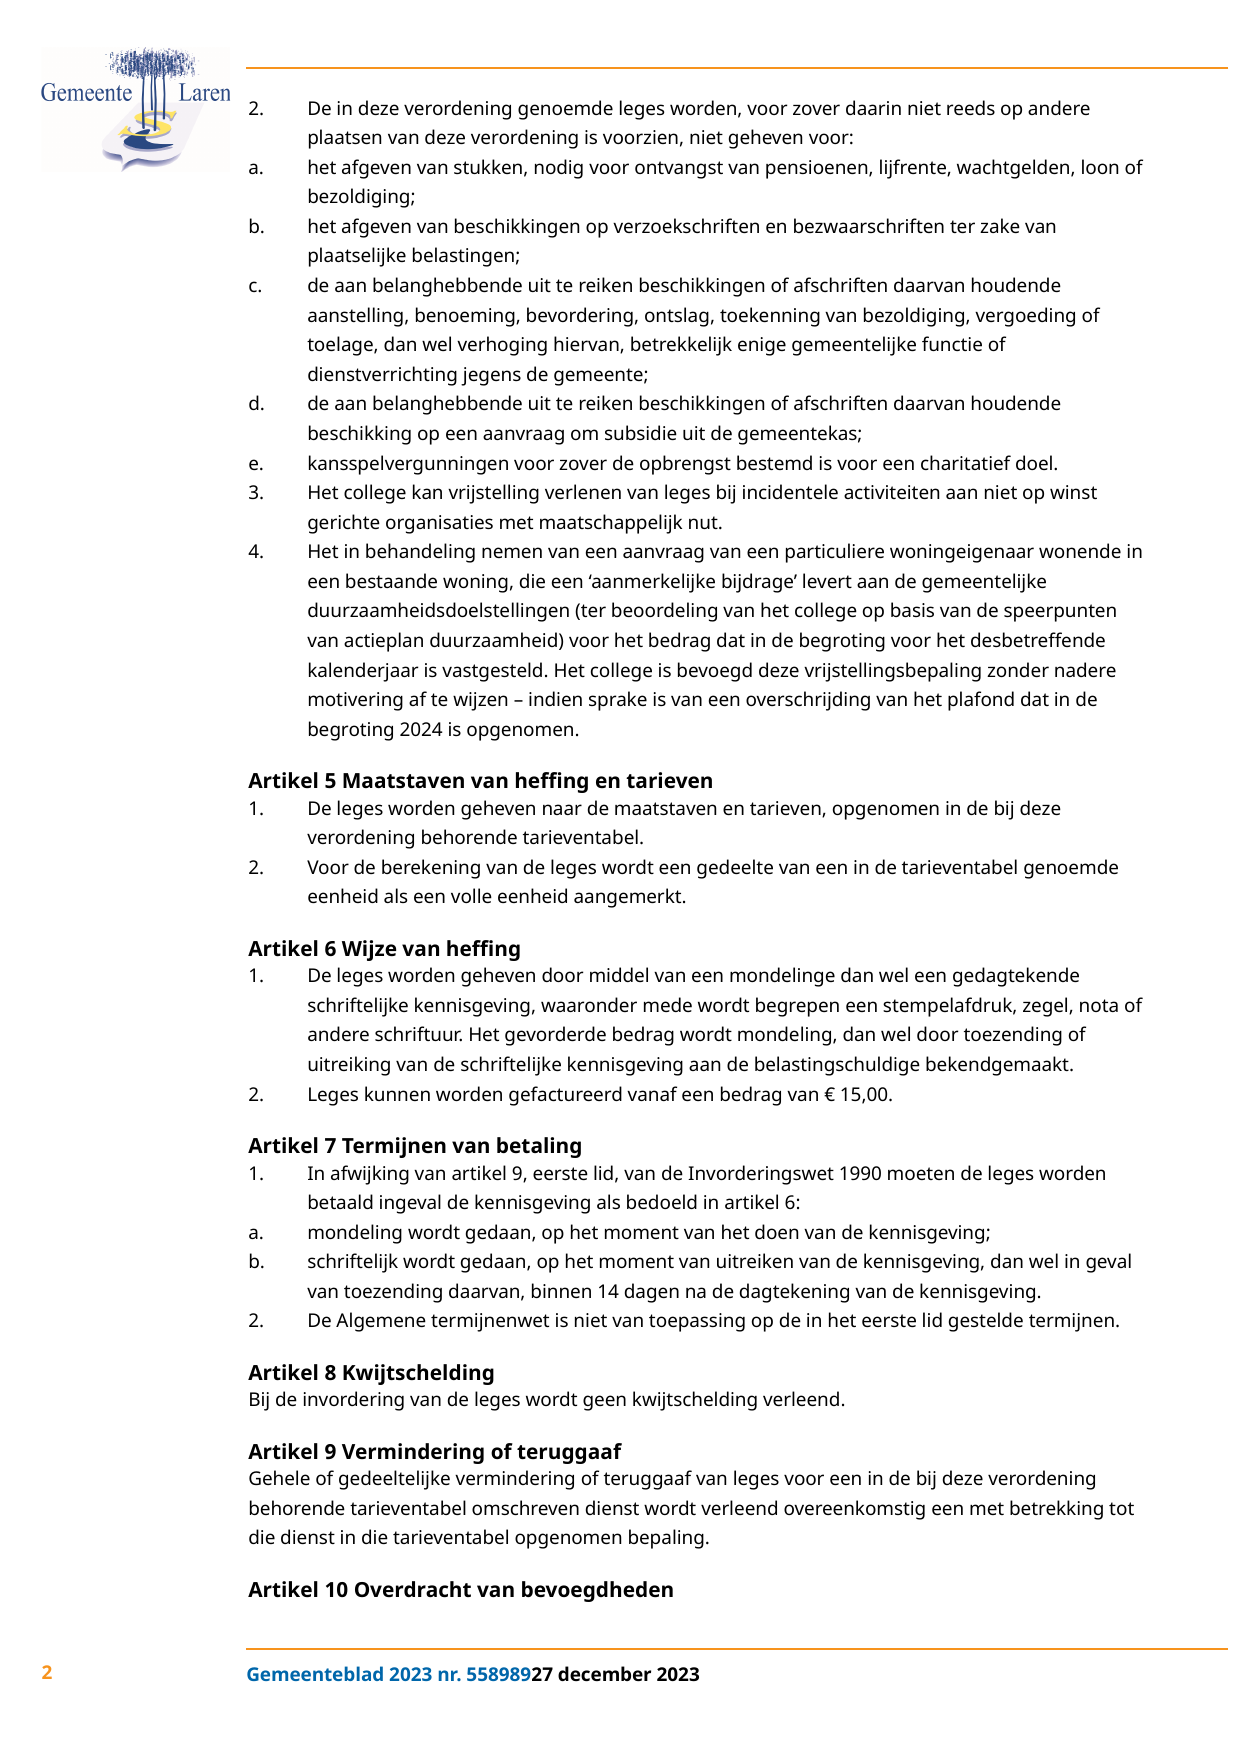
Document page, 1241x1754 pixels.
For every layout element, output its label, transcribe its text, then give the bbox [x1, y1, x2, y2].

text Bij de invordering van de leges wordt geen kwijtschelding verleend. [248, 1386, 1152, 1412]
list schriftelijk wordt gedaan, op het moment van uitreiken van de kennisgeving, dan wel in geval van toezending daarvan, binnen 14 dagen na de dagtekening van de kennisgeving. [248, 1248, 1152, 1304]
list de aan belanghebbende uit te reiken beschikkingen of afschriften daarvan houdende beschikking op een aanvraag om subsidie uit de gemeentekas; [248, 391, 1152, 446]
text Artikel 7 Termijnen van betaling [248, 1131, 1152, 1160]
text Artikel 5 Maatstaven van heffing en tarieven [248, 766, 1152, 795]
list Het in behandeling nemen van een aanvraag van een particuliere woningeigenaar wonende in een bestaande woning, die een ‘aanmerkelijke bijdrage’ levert aan de gemeentelijke duurzaamheidsdoelstellingen (ter beoordeling van het college op basis van de speerpunten van actieplan duurzaamheid) voor het bedrag dat in de begroting voor het desbetreffende kalenderjaar is vastgesteld. Het college is bevoegd deze vrijstellingsbepaling zonder nadere motivering af te wijzen – indien sprake is van een overschrijding van het plafond dat in de begroting 2024 is opgenomen. [248, 538, 1152, 742]
text Artikel 6 Wijze van heffing [248, 934, 1152, 962]
text Artikel 10 Overdracht van bevoegdheden [248, 1575, 1152, 1603]
list Leges kunnen worden gefactureerd vanaf een bedrag van € 15,00. [248, 1081, 1152, 1107]
list De leges worden geheven naar de maatstaven en tarieven, opgenomen in de bij deze verordening behorende tarieventabel. [248, 795, 1152, 850]
text Gehele of gedeeltelijke vermindering of teruggaaf van leges voor een in de bij deze verordening behorende tarieventabel omschreven dienst wordt verleend overeenkomstig een met betrekking tot die dienst in die tarieventabel opgenomen bepaling. [248, 1465, 1152, 1550]
list Het college kan vrijstelling verlenen van leges bij incidentele activiteiten aan niet op winst gerichte organisaties met maatschappelijk nut. [248, 479, 1152, 535]
list De in deze verordening genoemde leges worden, voor zover daarin niet reeds op andere plaatsen van deze verordening is voorzien, niet geheven voor: [248, 95, 1152, 150]
list De leges worden geheven door middel van een mondelinge dan wel een gedagtekende schriftelijke kennisgeving, waaronder mede wordt begrepen een stempelafdruk, zegel, nota of andere schriftuur. Het gevorderde bedrag wordt mondeling, dan wel door toezending of uitreiking van de schriftelijke kennisgeving aan de belastingschuldige bekendgemaakt. [248, 962, 1152, 1077]
list kansspelvergunningen voor zover de opbrengst bestemd is voor een charitatief doel. [248, 450, 1152, 476]
list Voor de berekening van de leges wordt een gedeelte van een in de tarieventabel genoemde eenheid als een volle eenheid aangemerkt. [248, 854, 1152, 909]
list In afwijking van artikel 9, eerste lid, van de Invorderingswet 1990 moeten de leges worden betaald ingeval de kennisgeving als bedoeld in artikel 6: [248, 1160, 1152, 1215]
list de aan belanghebbende uit te reiken beschikkingen of afschriften daarvan houdende aanstelling, benoeming, bevordering, ontslag, toekenning van bezoldiging, vergoeding of toelage, dan wel verhoging hiervan, betrekkelijk enige gemeentelijke functie of dienstverrichting jegens de gemeente; [248, 272, 1152, 387]
picture [41, 47, 231, 172]
list mondeling wordt gedaan, op het moment van het doen van de kennisgeving; [248, 1219, 1152, 1244]
list het afgeven van stukken, nodig voor ontvangst van pensioenen, lijfrente, wachtgelden, loon of bezoldiging; [248, 154, 1152, 209]
text Artikel 9 Vermindering of teruggaaf [248, 1437, 1152, 1465]
text Artikel 8 Kwijtschelding [248, 1358, 1152, 1386]
list De Algemene termijnenwet is niet van toepassing op de in het eerste lid gestelde termijnen. [248, 1308, 1152, 1333]
list het afgeven van beschikkingen op verzoekschriften en bezwaarschriften ter zake van plaatselijke belastingen; [248, 213, 1152, 268]
